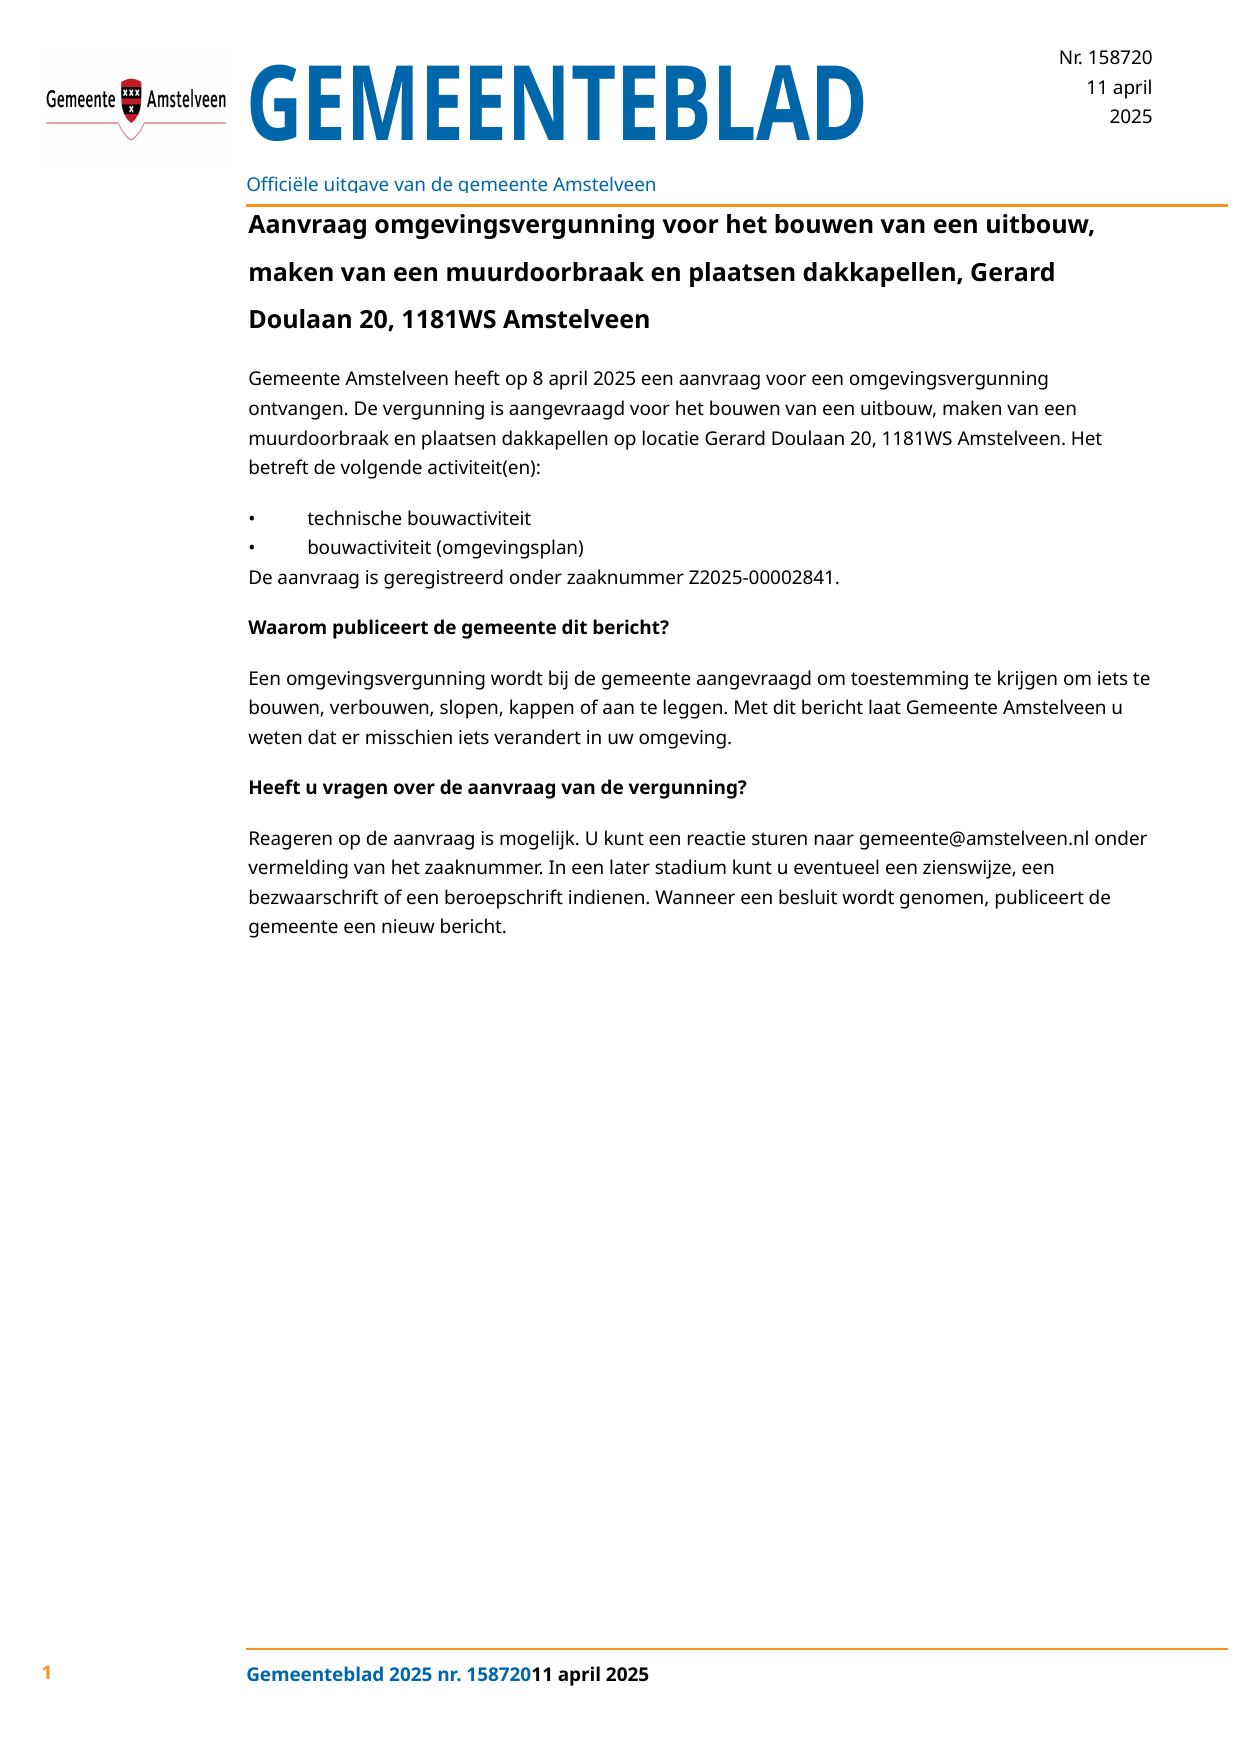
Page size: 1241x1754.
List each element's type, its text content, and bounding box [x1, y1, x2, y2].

text Heeft u vragen over de aanvraag van de vergunning? [248, 774, 1152, 800]
text Waarom publiceert de gemeente dit bericht? [248, 614, 1152, 640]
text De aanvraag is geregistreerd onder zaaknummer Z2025-00002841. [248, 564, 1152, 589]
text Aanvraag omgevingsvergunning voor het bouwen van een uitbouw, maken van een muurdoorbraak en plaatsen dakkapellen, Gerard Doulaan 20, 1181WS Amstelveen [248, 207, 1152, 336]
list bouwactiviteit (omgevingsplan) [248, 534, 1152, 560]
list technische bouwactiviteit [248, 505, 1152, 530]
text Reageren op de aanvraag is mogelijk. U kunt een reactie sturen naar gemeente@amstelveen.nl onder vermelding van het zaaknummer. In een later stadium kunt u eventueel een zienswijze, een bezwaarschrift of een beroepschrift indienen. Wanneer een besluit wordt genomen, publiceert de gemeente een nieuw bericht. [248, 825, 1152, 939]
text Een omgevingsvergunning wordt bij de gemeente aangevraagd om toestemming te krijgen om iets te bouwen, verbouwen, slopen, kappen of aan te leggen. Met dit bericht laat Gemeente Amstelveen u weten dat er misschien iets verandert in uw omgeving. [248, 665, 1152, 749]
text Gemeente Amstelveen heeft op 8 april 2025 een aanvraag voor een omgevingsvergunning ontvangen. De vergunning is aangevraagd voor het bouwen van een uitbouw, maken van een muurdoorbraak en plaatsen dakkapellen op locatie Gerard Doulaan 20, 1181WS Amstelveen. Het betreft de volgende activiteit(en): [248, 366, 1152, 480]
picture [41, 47, 231, 172]
